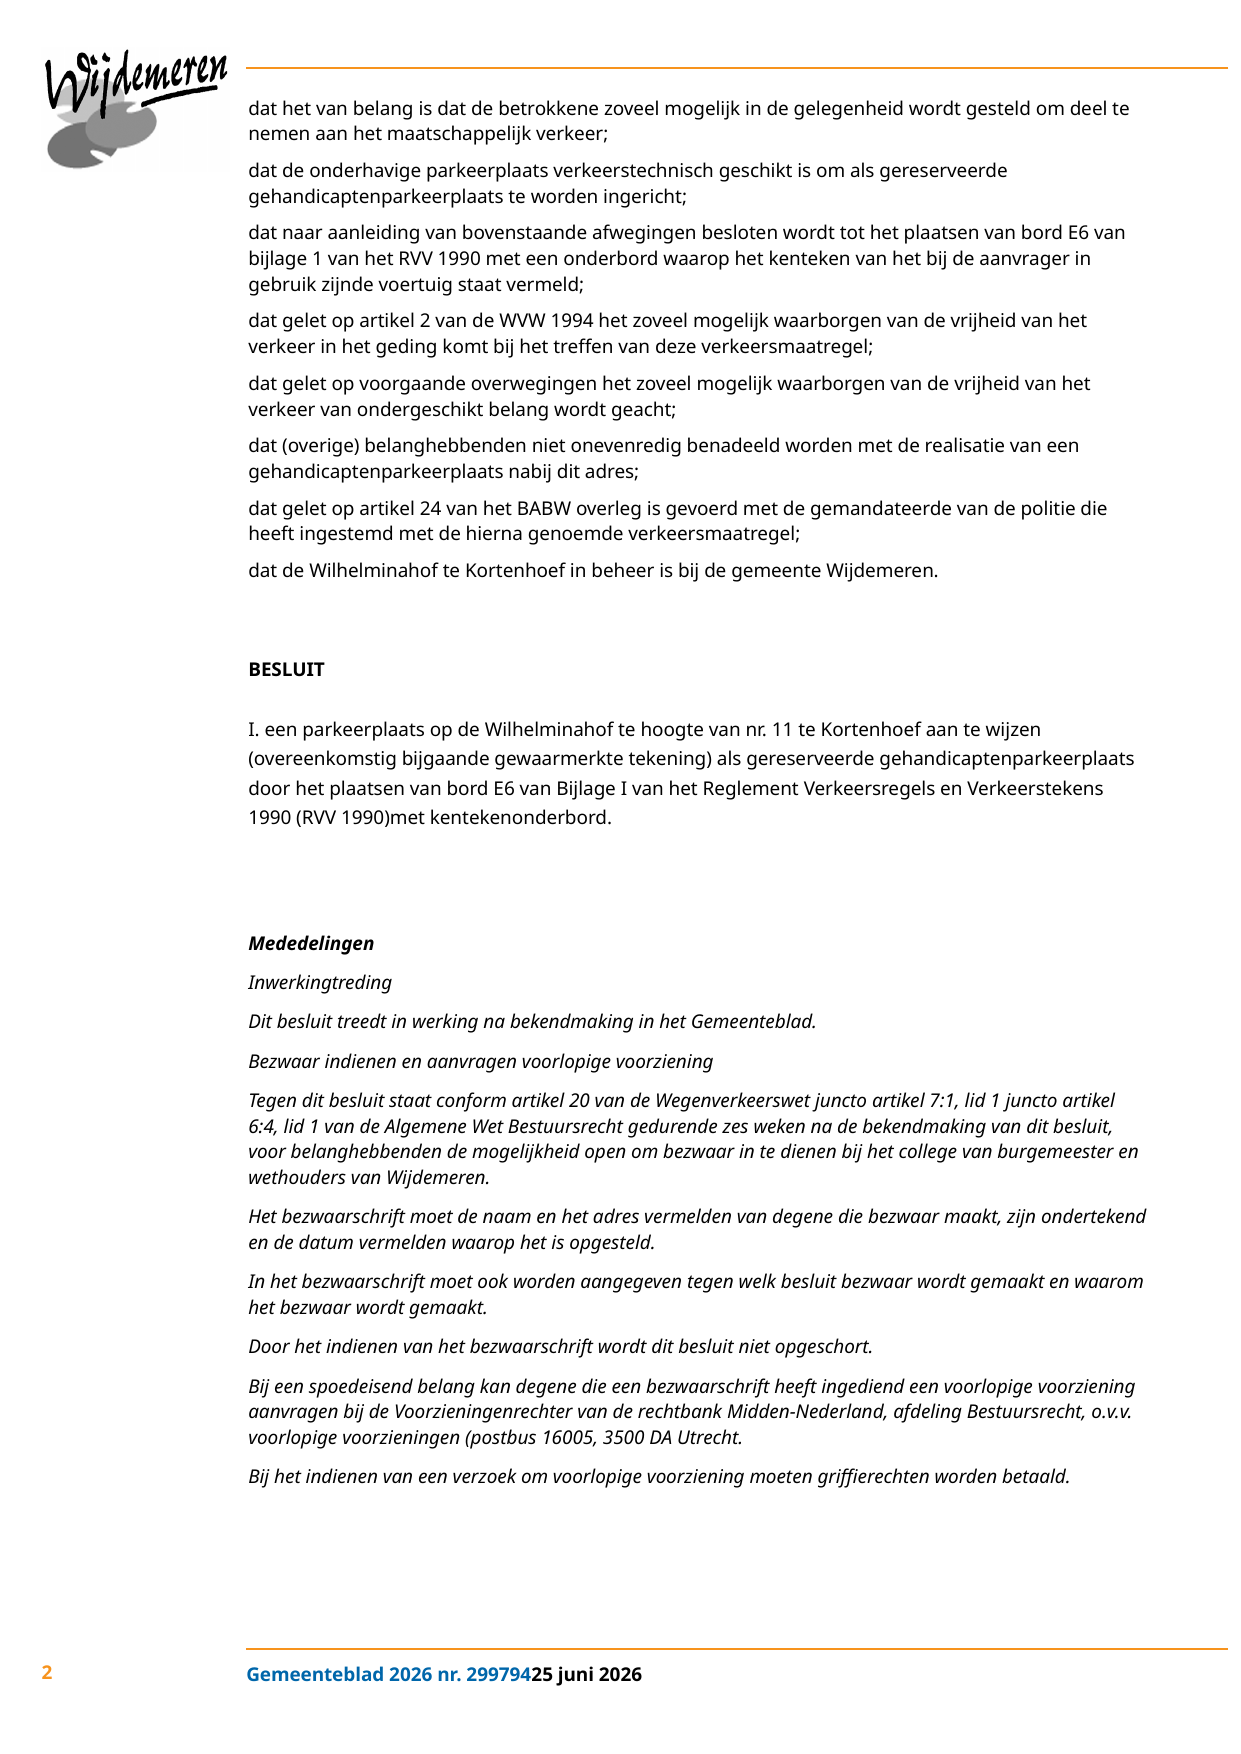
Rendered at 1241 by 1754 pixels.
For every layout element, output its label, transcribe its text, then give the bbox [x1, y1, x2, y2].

text dat het van belang is dat de betrokkene zoveel mogelijk in de gelegenheid wordt gesteld om deel te nemen aan het maatschappelijk verkeer; [248, 95, 1152, 146]
text Mededelingen [248, 930, 1152, 956]
text Dit besluit treedt in werking na bekendmaking in het Gemeenteblad. [248, 1008, 1152, 1034]
text Bezwaar indienen en aanvragen voorlopige voorziening [248, 1048, 1152, 1073]
text In het bezwaarschrift moet ook worden aangegeven tegen welk besluit bezwaar wordt gemaakt en waarom het bezwaar wordt gemaakt. [248, 1268, 1152, 1320]
text dat (overige) belanghebbenden niet onevenredig benadeeld worden met de realisatie van een gehandicaptenparkeerplaats nabij dit adres; [248, 432, 1152, 484]
text Door het indienen van het bezwaarschrift wordt dit besluit niet opgeschort. [248, 1333, 1152, 1359]
text dat gelet op artikel 2 van de WVW 1994 het zoveel mogelijk waarborgen van de vrijheid van het verkeer in het geding komt bij het treffen van deze verkeersmaatregel; [248, 308, 1152, 359]
text I. een parkeerplaats op de Wilhelminahof te hoogte van nr. 11 te Kortenhoef aan te wijzen (overeenkomstig bijgaande gewaarmerkte tekening) als gereserveerde gehandicaptenparkeerplaats door het plaatsen van bord E6 van Bijlage I van het Reglement Verkeersregels en Verkeerstekens 1990 (RVV 1990)met kentekenonderbord. [248, 716, 1152, 830]
text Inwerkingtreding [248, 969, 1152, 995]
text dat gelet op voorgaande overwegingen het zoveel mogelijk waarborgen van de vrijheid van het verkeer van ondergeschikt belang wordt geacht; [248, 370, 1152, 422]
text Bij het indienen van een verzoek om voorlopige voorziening moeten griffierechten worden betaald. [248, 1463, 1152, 1489]
text dat de onderhavige parkeerplaats verkeerstechnisch geschikt is om als gereserveerde gehandicaptenparkeerplaats te worden ingericht; [248, 157, 1152, 209]
text Tegen dit besluit staat conform artikel 20 van de Wegenverkeerswet juncto artikel 7:1, lid 1 juncto artikel 6:4, lid 1 van de Algemene Wet Bestuursrecht gedurende zes weken na de bekendmaking van dit besluit, voor belanghebbenden de mogelijkheid open om bezwaar in te dienen bij het college van burgemeester en wethouders van Wijdemeren. [248, 1087, 1152, 1190]
text dat gelet op artikel 24 van het BABW overleg is gevoerd met de gemandateerde van de politie die heeft ingestemd met de hierna genoemde verkeersmaatregel; [248, 495, 1152, 546]
picture [41, 47, 231, 172]
text BESLUIT [248, 657, 1152, 682]
text dat de Wilhelminahof te Kortenhoef in beheer is bij de gemeente Wijdemeren. [248, 557, 1152, 583]
text Bij een spoedeisend belang kan degene die een bezwaarschrift heeft ingediend een voorlopige voorziening aanvragen bij de Voorzieningenrechter van de rechtbank Midden-Nederland, afdeling Bestuursrecht, o.v.v. voorlopige voorzieningen (postbus 16005, 3500 DA Utrecht. [248, 1373, 1152, 1450]
text Het bezwaarschrift moet de naam en het adres vermelden van degene die bezwaar maakt, zijn ondertekend en de datum vermelden waarop het is opgesteld. [248, 1203, 1152, 1255]
text dat naar aanleiding van bovenstaande afwegingen besloten wordt tot het plaatsen van bord E6 van bijlage 1 van het RVV 1990 met een onderbord waarop het kenteken van het bij de aanvrager in gebruik zijnde voertuig staat vermeld; [248, 219, 1152, 297]
